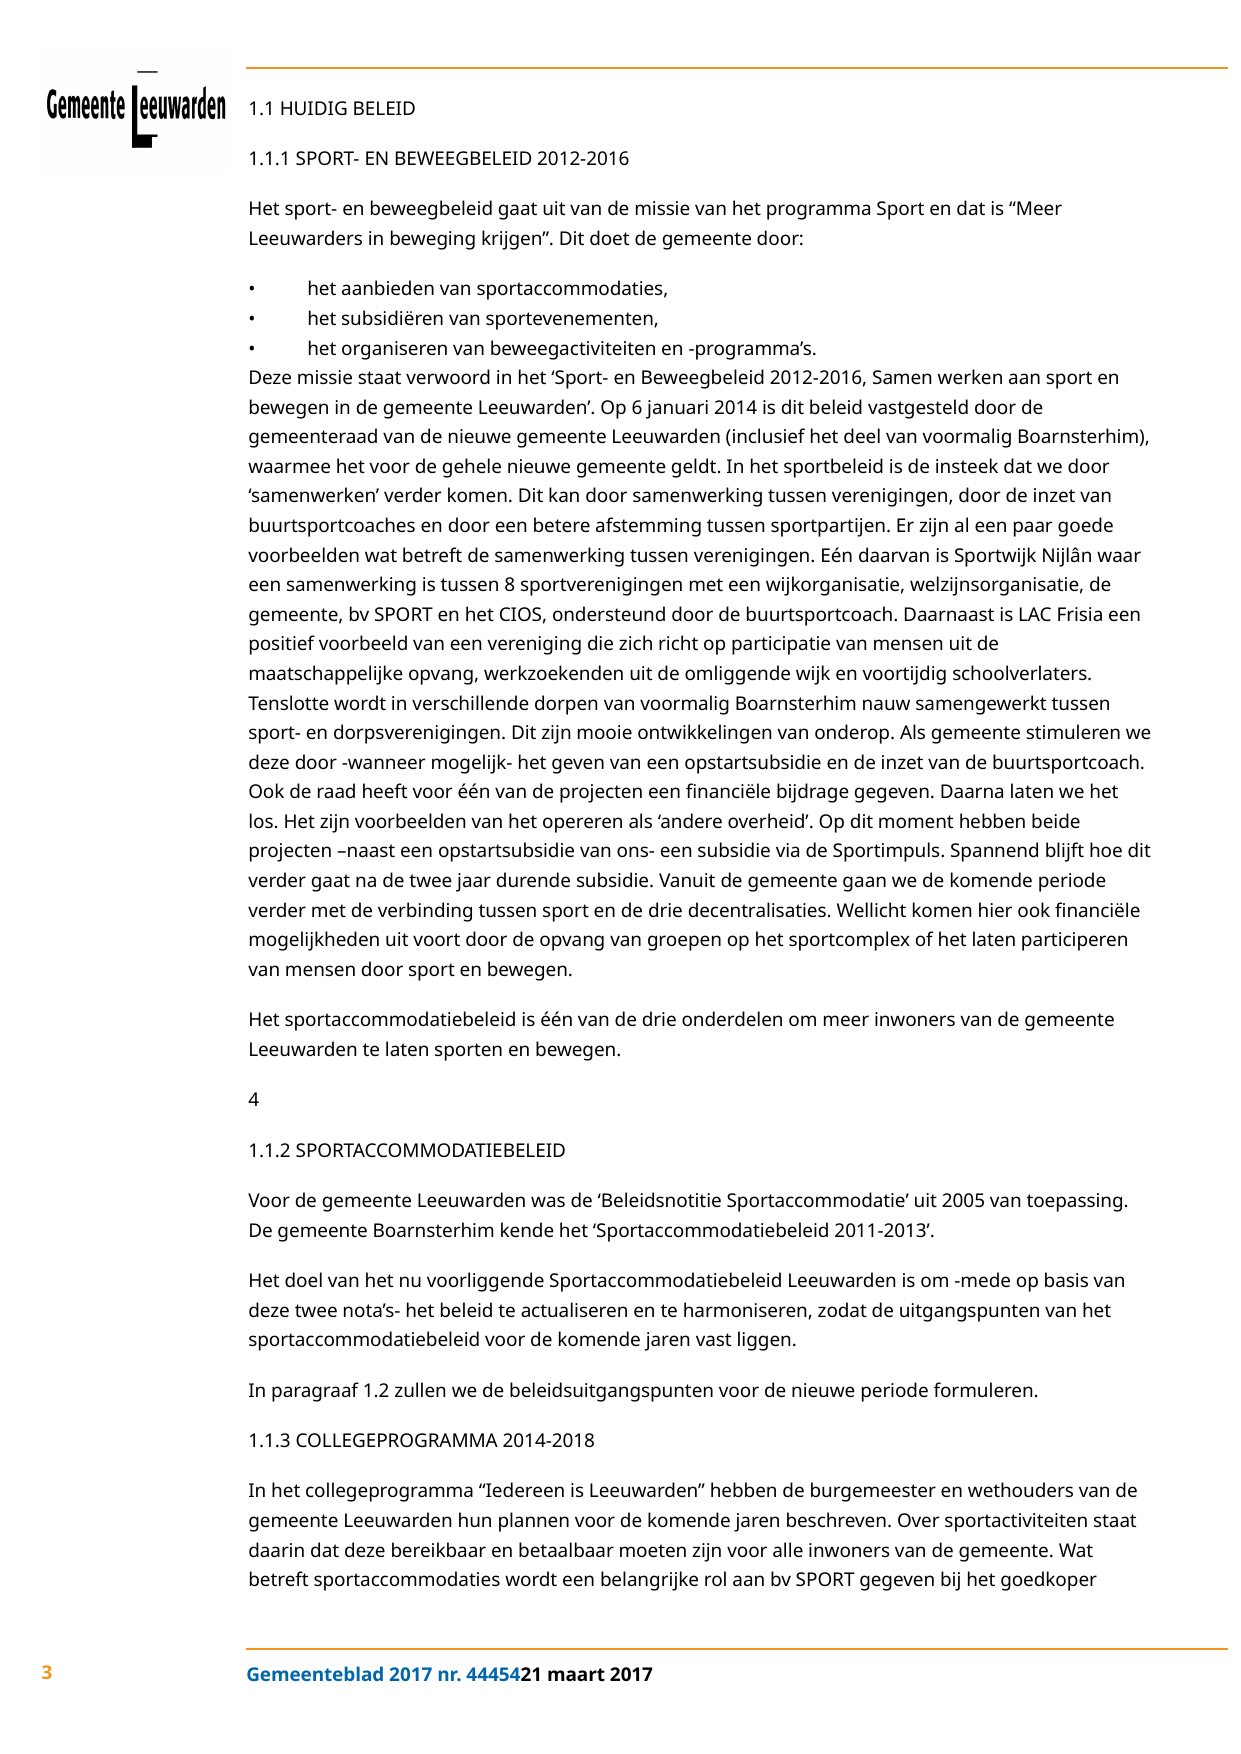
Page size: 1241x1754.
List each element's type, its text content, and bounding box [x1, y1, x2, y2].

text 1.1.3 COLLEGEPROGRAMMA 2014-2018 [248, 1427, 1152, 1453]
text 1.1.2 SPORTACCOMMODATIEBELEID [248, 1137, 1152, 1163]
text Het doel van het nu voorliggende Sportaccommodatiebeleid Leeuwarden is om -mede op basis van deze twee nota’s- het beleid te actualiseren en te harmoniseren, zodat de uitgangspunten van het sportaccommodatiebeleid voor de komende jaren vast liggen. [248, 1267, 1152, 1352]
list het subsidiëren van sportevenementen, [248, 305, 1152, 331]
picture [41, 47, 231, 172]
text Deze missie staat verwoord in het ‘Sport- en Beweegbeleid 2012-2016, Samen werken aan sport en bewegen in de gemeente Leeuwarden’. Op 6 januari 2014 is dit beleid vastgesteld door de gemeenteraad van de nieuwe gemeente Leeuwarden (inclusief het deel van voormalig Boarnsterhim), waarmee het voor de gehele nieuwe gemeente geldt. In het sportbeleid is de insteek dat we door ‘samenwerken’ verder komen. Dit kan door samenwerking tussen verenigingen, door de inzet van buurtsportcoaches en door een betere afstemming tussen sportpartijen. Er zijn al een paar goede voorbeelden wat betreft de samenwerking tussen verenigingen. Eén daarvan is Sportwijk Nijlân waar een samenwerking is tussen 8 sportverenigingen met een wijkorganisatie, welzijnsorganisatie, de gemeente, bv SPORT en het CIOS, ondersteund door de buurtsportcoach. Daarnaast is LAC Frisia een positief voorbeeld van een vereniging die zich richt op participatie van mensen uit de maatschappelijke opvang, werkzoekenden uit de omliggende wijk en voortijdig schoolverlaters. Tenslotte wordt in verschillende dorpen van voormalig Boarnsterhim nauw samengewerkt tussen sport- en dorpsverenigingen. Dit zijn mooie ontwikkelingen van onderop. Als gemeente stimuleren we deze door -wanneer mogelijk- het geven van een opstartsubsidie en de inzet van de buurtsportcoach. Ook de raad heeft voor één van de projecten een financiële bijdrage gegeven. Daarna laten we het los. Het zijn voorbeelden van het opereren als ‘andere overheid’. Op dit moment hebben beide projecten –naast een opstartsubsidie van ons- een subsidie via de Sportimpuls. Spannend blijft hoe dit verder gaat na de twee jaar durende subsidie. Vanuit de gemeente gaan we de komende periode verder met de verbinding tussen sport en de drie decentralisaties. Wellicht komen hier ook financiële mogelijkheden uit voort door de opvang van groepen op het sportcomplex of het laten participeren van mensen door sport en bewegen. [248, 364, 1152, 982]
text Het sport- en beweegbeleid gaat uit van de missie van het programma Sport en dat is “Meer Leeuwarders in beweging krijgen”. Dit doet de gemeente door: [248, 196, 1152, 251]
text Het sportaccommodatiebeleid is één van de drie onderdelen om meer inwoners van de gemeente Leeuwarden te laten sporten en bewegen. [248, 1006, 1152, 1062]
text 4 [248, 1086, 1152, 1112]
list het organiseren van beweegactiviteiten en -programma’s. [248, 335, 1152, 361]
text In het collegeprogramma “Iedereen is Leeuwarden” hebben de burgemeester en wethouders van de gemeente Leeuwarden hun plannen voor de komende jaren beschreven. Over sportactiviteiten staat daarin dat deze bereikbaar en betaalbaar moeten zijn voor alle inwoners van de gemeente. Wat betreft sportaccommodaties wordt een belangrijke rol aan bv SPORT gegeven bij het goedkoper [248, 1478, 1152, 1592]
list het aanbieden van sportaccommodaties, [248, 276, 1152, 301]
text 1.1 HUIDIG BELEID [248, 95, 1152, 121]
text 1.1.1 SPORT- EN BEWEEGBELEID 2012-2016 [248, 145, 1152, 171]
text In paragraaf 1.2 zullen we de beleidsuitgangspunten voor de nieuwe periode formuleren. [248, 1377, 1152, 1403]
text Voor de gemeente Leeuwarden was de ‘Beleidsnotitie Sportaccommodatie’ uit 2005 van toepassing. De gemeente Boarnsterhim kende het ‘Sportaccommodatiebeleid 2011-2013’. [248, 1187, 1152, 1243]
